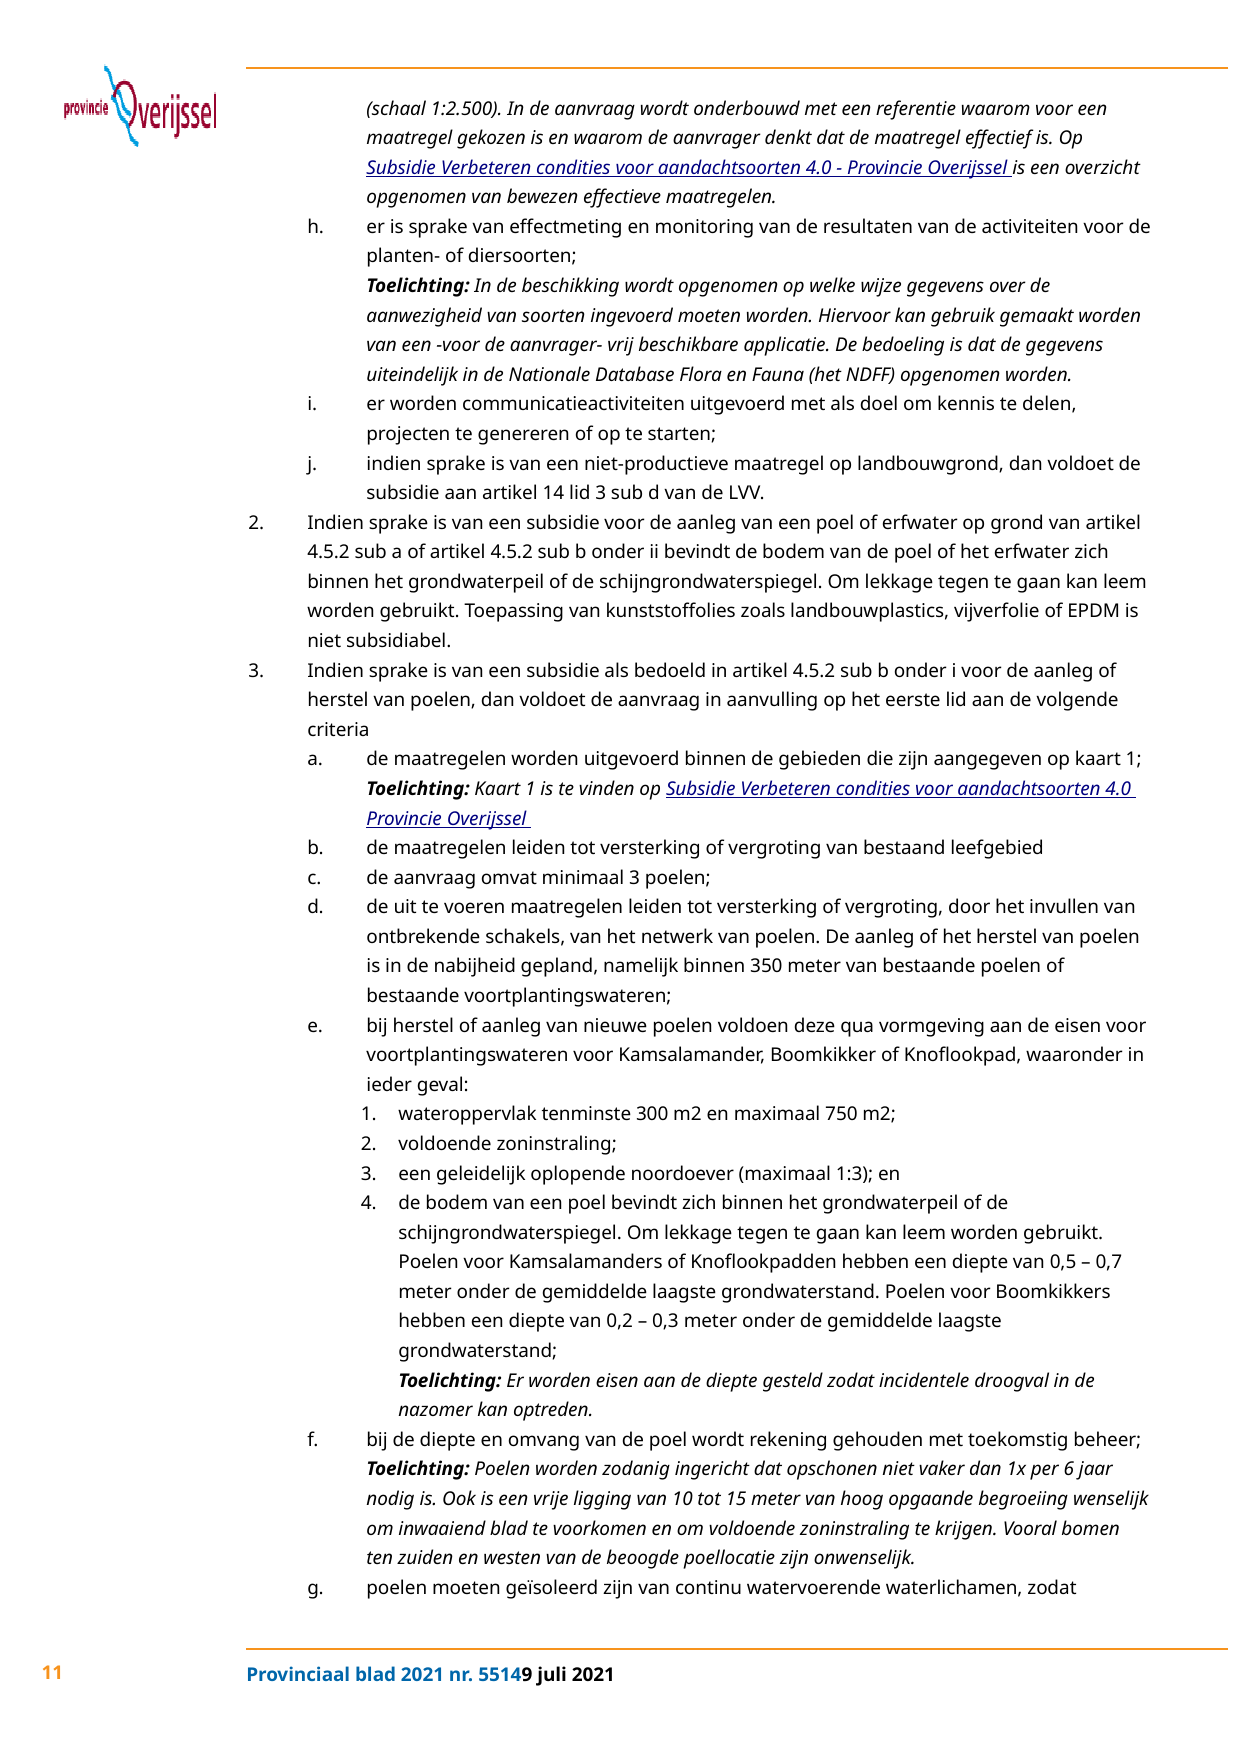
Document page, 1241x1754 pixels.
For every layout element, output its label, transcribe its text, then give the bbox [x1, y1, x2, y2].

list de uit te voeren maatregelen leiden tot versterking of vergroting, door het invullen van ontbrekende schakels, van het netwerk van poelen. De aanleg of het herstel van poelen is in de nabijheid gepland, namelijk binnen 350 meter van bestaande poelen of bestaande voortplantingswateren; [307, 893, 1152, 1008]
list Toelichting: Kaart 1 is te vinden op Subsidie Verbeteren condities voor aandachtsoorten 4.0 Provincie Overijssel [307, 775, 1152, 831]
list Indien sprake is van een subsidie als bedoeld in artikel 4.5.2 sub b onder i voor de aanleg of herstel van poelen, dan voldoet de aanvraag in aanvulling op het eerste lid aan de volgende criteria [248, 657, 1152, 742]
list er worden communicatieactiviteiten uitgevoerd met als doel om kennis te delen, projecten te genereren of op te starten; [307, 391, 1152, 446]
list er is sprake van effectmeting en monitoring van de resultaten van de activiteiten voor de planten- of diersoorten; [307, 213, 1152, 268]
list een geleidelijk oplopende noordoever (maximaal 1:3); en [361, 1160, 1152, 1186]
list Toelichting: Er worden eisen aan de diepte gesteld zodat incidentele droogval in de nazomer kan optreden. [361, 1367, 1152, 1422]
list de bodem van een poel bevindt zich binnen het grondwaterpeil of de schijngrondwaterspiegel. Om lekkage tegen te gaan kan leem worden gebruikt. Poelen voor Kamsalamanders of Knoflookpadden hebben een diepte van 0,5 – 0,7 meter onder de gemiddelde laagste grondwaterstand. Poelen voor Boomkikkers hebben een diepte van 0,2 – 0,3 meter onder de gemiddelde laagste grondwaterstand; [361, 1189, 1152, 1363]
list de maatregelen leiden tot versterking of vergroting van bestaand leefgebied [307, 834, 1152, 860]
list voldoende zoninstraling; [361, 1130, 1152, 1156]
list bij herstel of aanleg van nieuwe poelen voldoen deze qua vormgeving aan de eisen voor voortplantingswateren voor Kamsalamander, Boomkikker of Knoflookpad, waaronder in ieder geval: [307, 1012, 1152, 1097]
list (schaal 1:2.500). In de aanvraag wordt onderbouwd met een referentie waarom voor een maatregel gekozen is en waarom de aanvrager denkt dat de maatregel effectief is. Op Subsidie Verbeteren condities voor aandachtsoorten 4.0 - Provincie Overijssel is een overzicht opgenomen van bewezen effectieve maatregelen. [307, 95, 1152, 209]
list wateroppervlak tenminste 300 m2 en maximaal 750 m2; [361, 1101, 1152, 1126]
picture [41, 47, 231, 172]
list de aanvraag omvat minimaal 3 poelen; [307, 864, 1152, 890]
list bij de diepte en omvang van de poel wordt rekening gehouden met toekomstig beheer; [307, 1426, 1152, 1452]
list Toelichting: In de beschikking wordt opgenomen op welke wijze gegevens over de aanwezigheid van soorten ingevoerd moeten worden. Hiervoor kan gebruik gemaakt worden van een -voor de aanvrager- vrij beschikbare applicatie. De bedoeling is dat de gegevens uiteindelijk in de Nationale Database Flora en Fauna (het NDFF) opgenomen worden. [307, 272, 1152, 387]
list Indien sprake is van een subsidie voor de aanleg van een poel of erfwater op grond van artikel 4.5.2 sub a of artikel 4.5.2 sub b onder ii bevindt de bodem van de poel of het erfwater zich binnen het grondwaterpeil of de schijngrondwaterspiegel. Om lekkage tegen te gaan kan leem worden gebruikt. Toepassing van kunststoffolies zoals landbouwplastics, vijverfolie of EPDM is niet subsidiabel. [248, 509, 1152, 653]
list indien sprake is van een niet-productieve maatregel op landbouwgrond, dan voldoet de subsidie aan artikel 14 lid 3 sub d van de LVV. [307, 450, 1152, 505]
list Toelichting: Poelen worden zodanig ingericht dat opschonen niet vaker dan 1x per 6 jaar nodig is. Ook is een vrije ligging van 10 tot 15 meter van hoog opgaande begroeiing wenselijk om inwaaiend blad te voorkomen en om voldoende zoninstraling te krijgen. Vooral bomen ten zuiden en westen van de beoogde poellocatie zijn onwenselijk. [307, 1456, 1152, 1570]
list de maatregelen worden uitgevoerd binnen de gebieden die zijn aangegeven op kaart 1; [307, 746, 1152, 771]
list poelen moeten geïsoleerd zijn van continu watervoerende waterlichamen, zodat [307, 1574, 1152, 1600]
